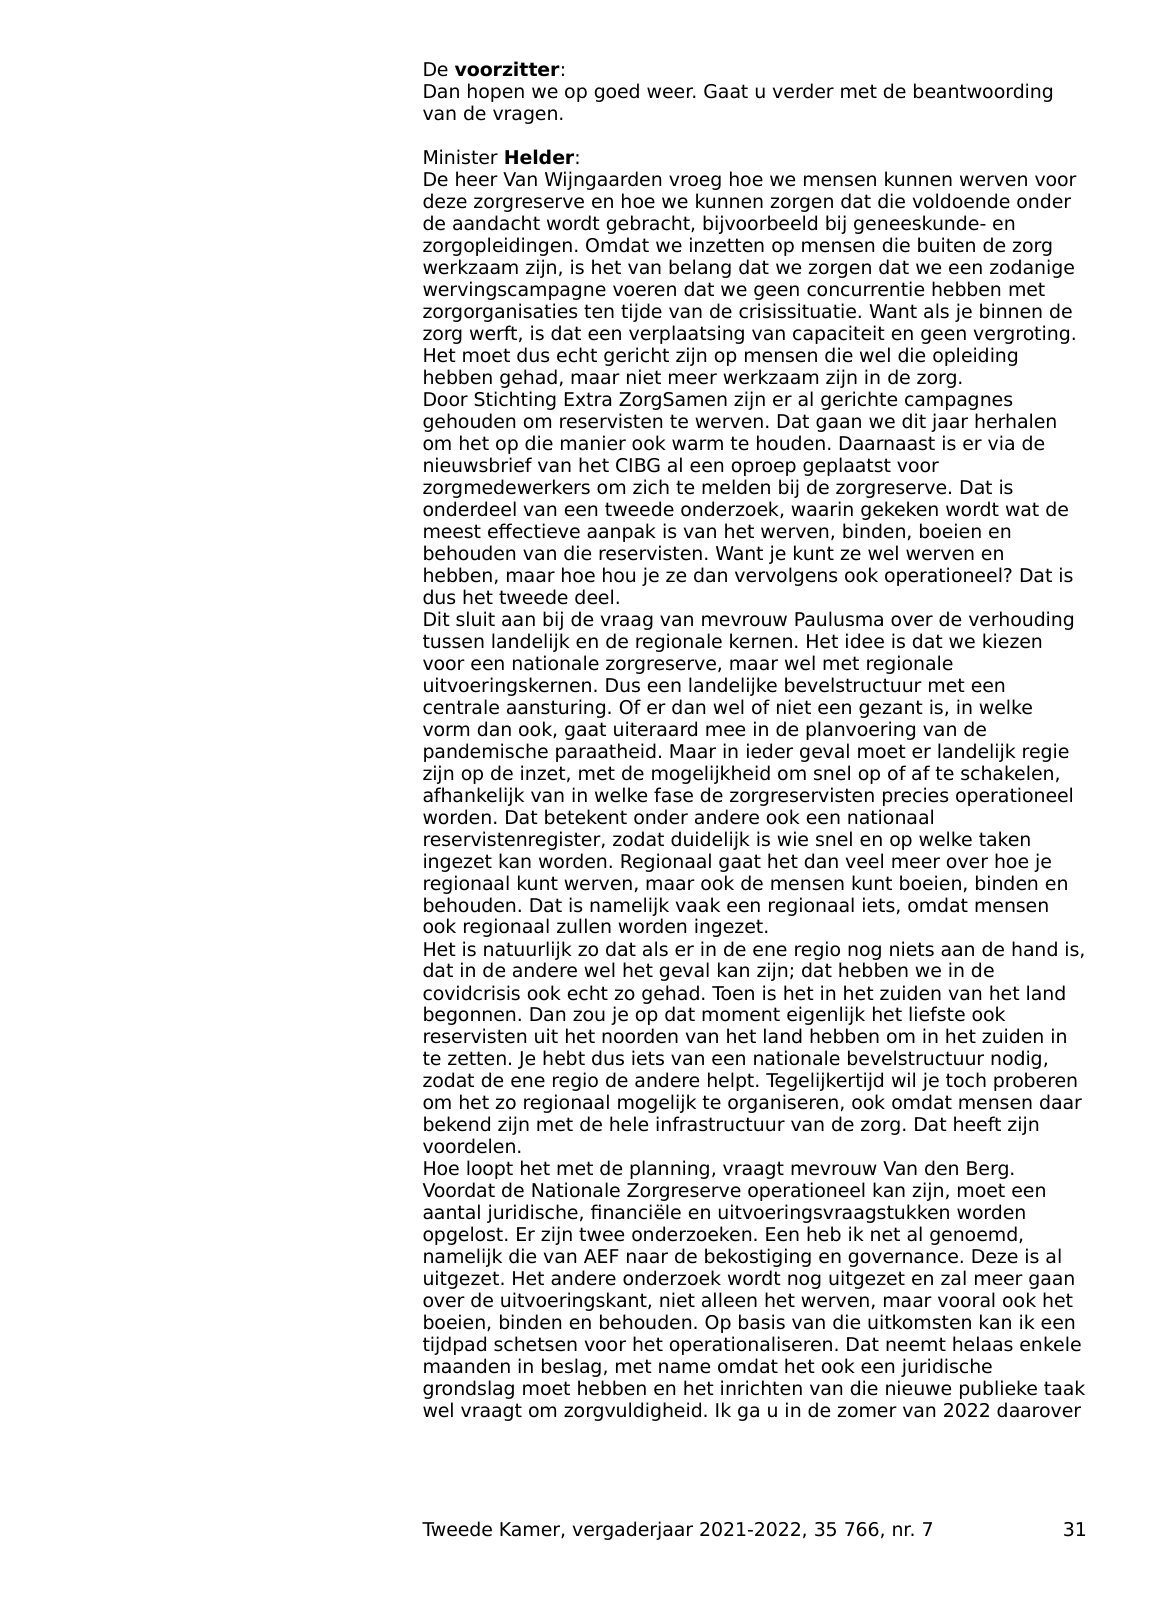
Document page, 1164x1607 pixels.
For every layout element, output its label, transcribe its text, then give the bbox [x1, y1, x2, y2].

text De heer Van Wijngaarden vroeg hoe we mensen kunnen werven voor deze zorgreserve en hoe we kunnen zorgen dat die voldoende onder de aandacht wordt gebracht, bijvoorbeeld bij geneeskunde- en zorgopleidingen. Omdat we inzetten op mensen die buiten de zorg werkzaam zijn, is het van belang dat we zorgen dat we een zodanige wervingscampagne voeren dat we geen concurrentie hebben met zorgorganisaties ten tijde van de crisissituatie. Want als je binnen de zorg werft, is dat een verplaatsing van capaciteit en geen vergroting. Het moet dus echt gericht zijn op mensen die wel die opleiding hebben gehad, maar niet meer werkzaam zijn in de zorg. [422, 169, 1087, 389]
text Minister Helder: [422, 147, 1087, 169]
text De voorzitter: [422, 59, 1087, 81]
text Hoe loopt het met de planning, vraagt mevrouw Van den Berg. Voordat de Nationale Zorgreserve operationeel kan zijn, moet een aantal juridische, financiële en uitvoeringsvraagstukken worden opgelost. Er zijn twee onderzoeken. Een heb ik net al genoemd, namelijk die van AEF naar de bekostiging en governance. Deze is al uitgezet. Het andere onderzoek wordt nog uitgezet en zal meer gaan over de uitvoeringskant, niet alleen het werven, maar vooral ook het boeien, binden en behouden. Op basis van die uitkomsten kan ik een tijdpad schetsen voor het operationaliseren. Dat neemt helaas enkele maanden in beslag, met name omdat het ook een juridische grondslag moet hebben en het inrichten van die nieuwe publieke taak wel vraagt om zorgvuldigheid. Ik ga u in de zomer van 2022 daarover [422, 1158, 1087, 1422]
text Het is natuurlijk zo dat als er in de ene regio nog niets aan de hand is, dat in de andere wel het geval kan zijn; dat hebben we in de covidcrisis ook echt zo gehad. Toen is het in het zuiden van het land begonnen. Dan zou je op dat moment eigenlijk het liefste ook reservisten uit het noorden van het land hebben om in het zuiden in te zetten. Je hebt dus iets van een nationale bevelstructuur nodig, zodat de ene regio de andere helpt. Tegelijkertijd wil je toch proberen om het zo regionaal mogelijk te organiseren, ook omdat mensen daar bekend zijn met de hele infrastructuur van de zorg. Dat heeft zijn voordelen. [422, 938, 1087, 1158]
text Dit sluit aan bij de vraag van mevrouw Paulusma over de verhouding tussen landelijk en de regionale kernen. Het idee is dat we kiezen voor een nationale zorgreserve, maar wel met regionale uitvoeringskernen. Dus een landelijke bevelstructuur met een centrale aansturing. Of er dan wel of niet een gezant is, in welke vorm dan ook, gaat uiteraard mee in de planvoering van de pandemische paraatheid. Maar in ieder geval moet er landelijk regie zijn op de inzet, met de mogelijkheid om snel op of af te schakelen, afhankelijk van in welke fase de zorgreservisten precies operationeel worden. Dat betekent onder andere ook een nationaal reservistenregister, zodat duidelijk is wie snel en op welke taken ingezet kan worden. Regionaal gaat het dan veel meer over hoe je regionaal kunt werven, maar ook de mensen kunt boeien, binden en behouden. Dat is namelijk vaak een regionaal iets, omdat mensen ook regionaal zullen worden ingezet. [422, 609, 1087, 938]
text Door Stichting Extra ZorgSamen zijn er al gerichte campagnes gehouden om reservisten te werven. Dat gaan we dit jaar herhalen om het op die manier ook warm te houden. Daarnaast is er via de nieuwsbrief van het CIBG al een oproep geplaatst voor zorgmedewerkers om zich te melden bij de zorgreserve. Dat is onderdeel van een tweede onderzoek, waarin gekeken wordt wat de meest effectieve aanpak is van het werven, binden, boeien en behouden van die reservisten. Want je kunt ze wel werven en hebben, maar hoe hou je ze dan vervolgens ook operationeel? Dat is dus het tweede deel. [422, 389, 1087, 609]
text Dan hopen we op goed weer. Gaat u verder met de beantwoording van de vragen. [422, 81, 1087, 125]
